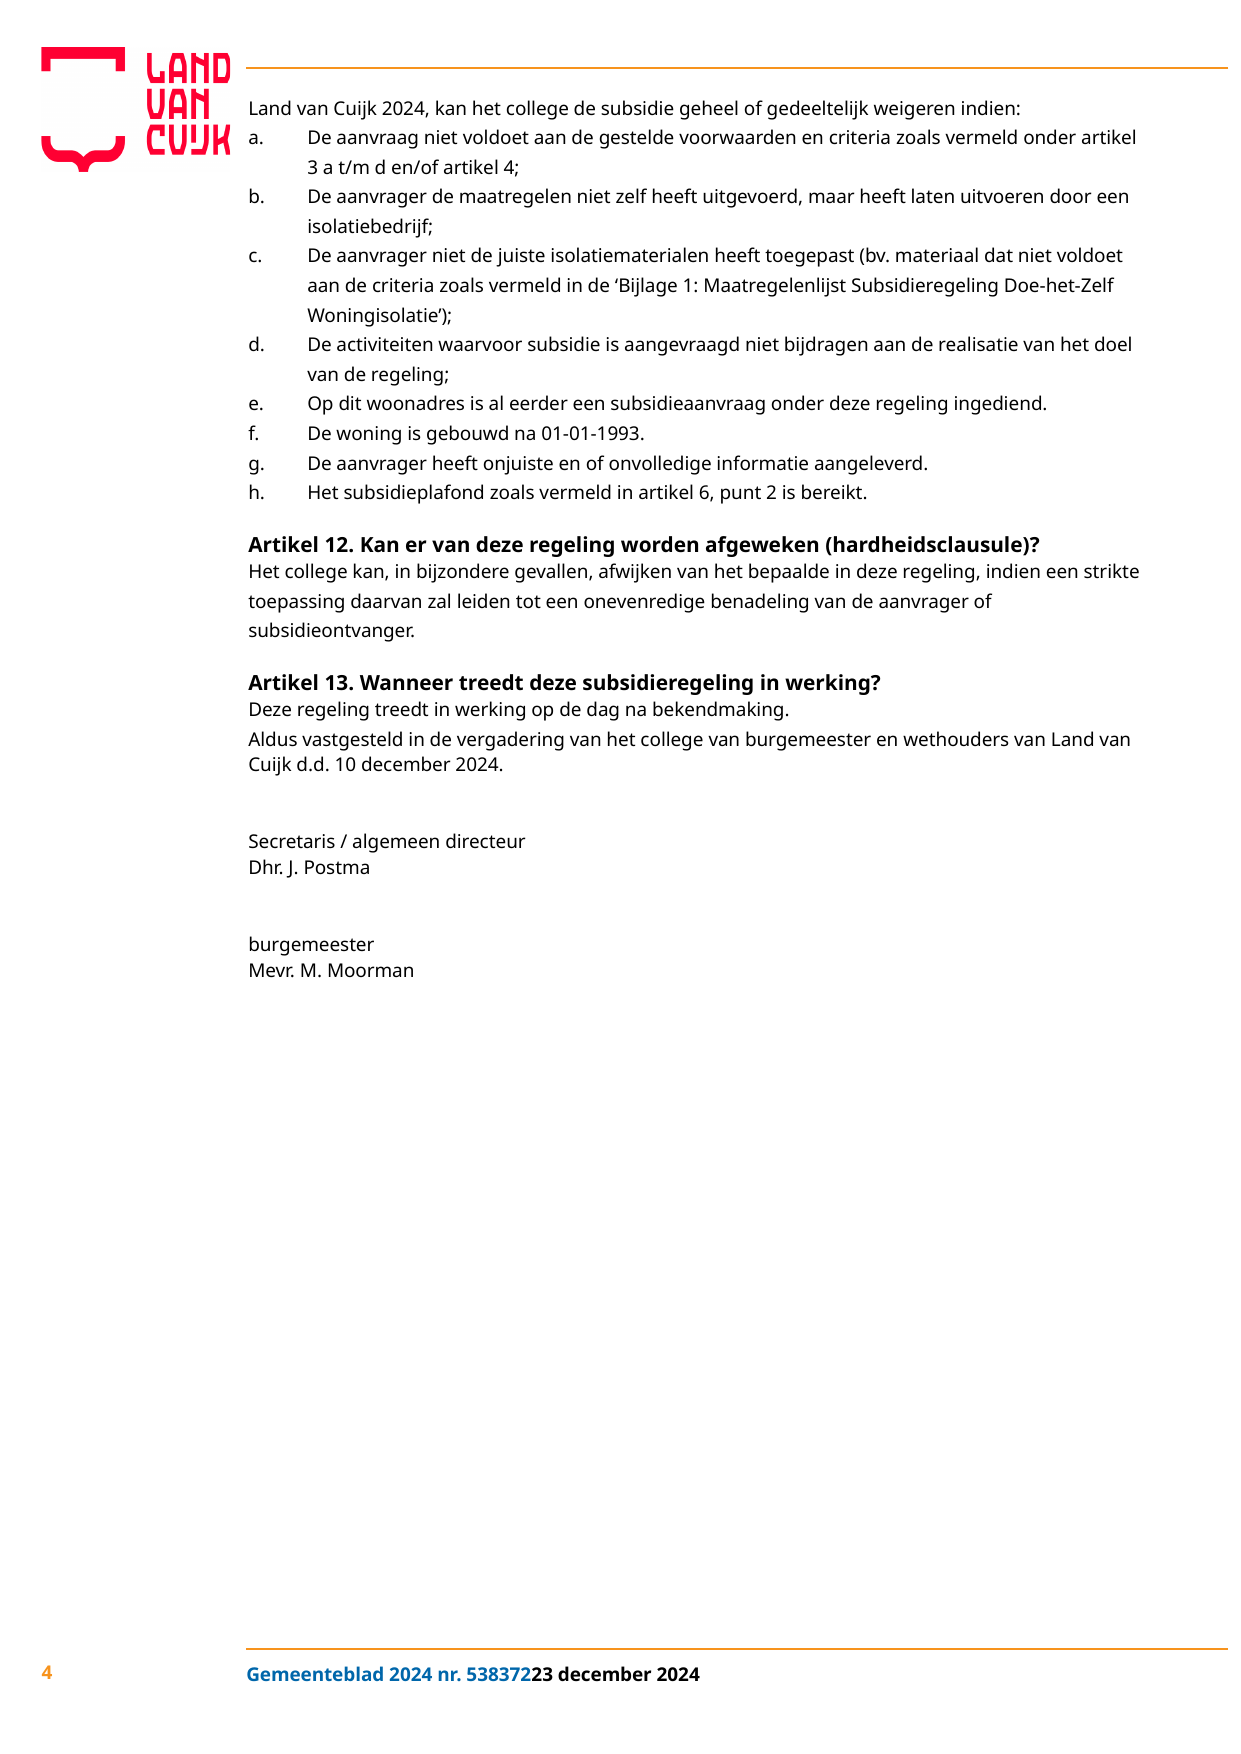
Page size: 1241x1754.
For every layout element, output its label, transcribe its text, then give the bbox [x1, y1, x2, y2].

text Artikel 12. Kan er van deze regeling worden afgeweken (hardheidsclausule)? [248, 530, 1152, 558]
text Artikel 13. Wanneer treedt deze subsidieregeling in werking? [248, 668, 1152, 696]
list De activiteiten waarvoor subsidie is aangevraagd niet bijdragen aan de realisatie van het doel van de regeling; [248, 331, 1152, 387]
list Op dit woonadres is al eerder een subsidieaanvraag onder deze regeling ingediend. [248, 391, 1152, 416]
text Mevr. M. Moorman [248, 957, 1152, 983]
list De woning is gebouwd na 01-01-1993. [248, 420, 1152, 446]
text Deze regeling treedt in werking op de dag na bekendmaking. [248, 696, 1152, 722]
list De aanvrager heeft onjuiste en of onvolledige informatie aangeleverd. [248, 450, 1152, 476]
text burgemeester [248, 932, 1152, 957]
picture [41, 47, 231, 172]
list Het subsidieplafond zoals vermeld in artikel 6, punt 2 is bereikt. [248, 479, 1152, 505]
text Secretaris / algemeen directeur [248, 829, 1152, 854]
text Het college kan, in bijzondere gevallen, afwijken van het bepaalde in deze regeling, indien een strikte toepassing daarvan zal leiden tot een onevenredige benadeling van de aanvrager of subsidieontvanger. [248, 558, 1152, 643]
text Aldus vastgesteld in de vergadering van het college van burgemeester en wethouders van Land van Cuijk d.d. 10 december 2024. [248, 726, 1152, 777]
list De aanvraag niet voldoet aan de gestelde voorwaarden en criteria zoals vermeld onder artikel 3 a t/m d en/of artikel 4; [248, 124, 1152, 180]
text Land van Cuijk 2024, kan het college de subsidie geheel of gedeeltelijk weigeren indien: [248, 95, 1152, 121]
list De aanvrager niet de juiste isolatiematerialen heeft toegepast (bv. materiaal dat niet voldoet aan de criteria zoals vermeld in de ‘Bijlage 1: Maatregelenlijst Subsidieregeling Doe-het-Zelf Woningisolatie’); [248, 243, 1152, 328]
list De aanvrager de maatregelen niet zelf heeft uitgevoerd, maar heeft laten uitvoeren door een isolatiebedrijf; [248, 183, 1152, 239]
text Dhr. J. Postma [248, 854, 1152, 880]
